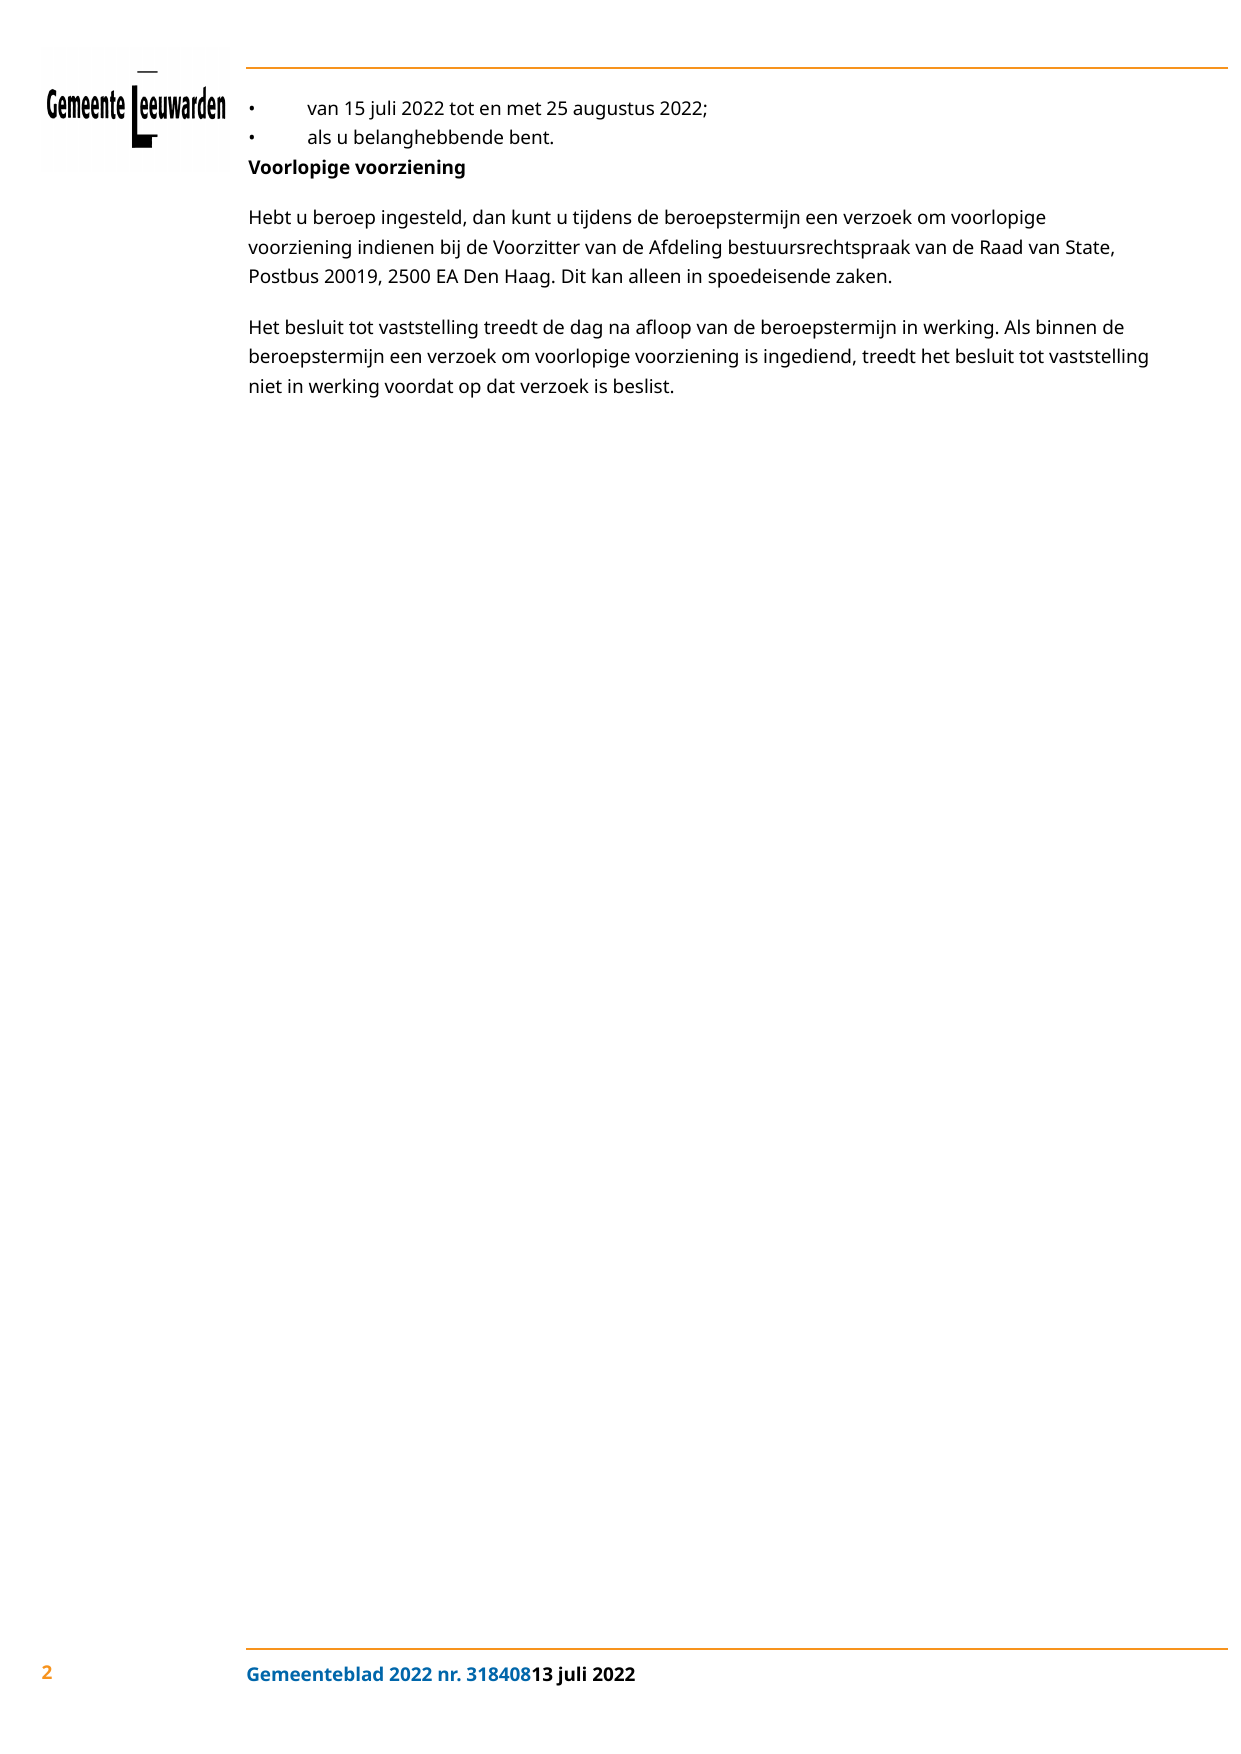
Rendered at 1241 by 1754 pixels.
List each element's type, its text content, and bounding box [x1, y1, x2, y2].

list van 15 juli 2022 tot en met 25 augustus 2022; [248, 95, 1152, 121]
list als u belanghebbende bent. [248, 124, 1152, 150]
text Het besluit tot vaststelling treedt de dag na afloop van de beroepstermijn in werking. Als binnen de beroepstermijn een verzoek om voorlopige voorziening is ingediend, treedt het besluit tot vaststelling niet in werking voordat op dat verzoek is beslist. [248, 314, 1152, 399]
text Voorlopige voorziening [248, 154, 1152, 180]
picture [41, 47, 231, 172]
text Hebt u beroep ingesteld, dan kunt u tijdens de beroepstermijn een verzoek om voorlopige voorziening indienen bij de Voorzitter van de Afdeling bestuursrechtspraak van de Raad van State, Postbus 20019, 2500 EA Den Haag. Dit kan alleen in spoedeisende zaken. [248, 204, 1152, 289]
